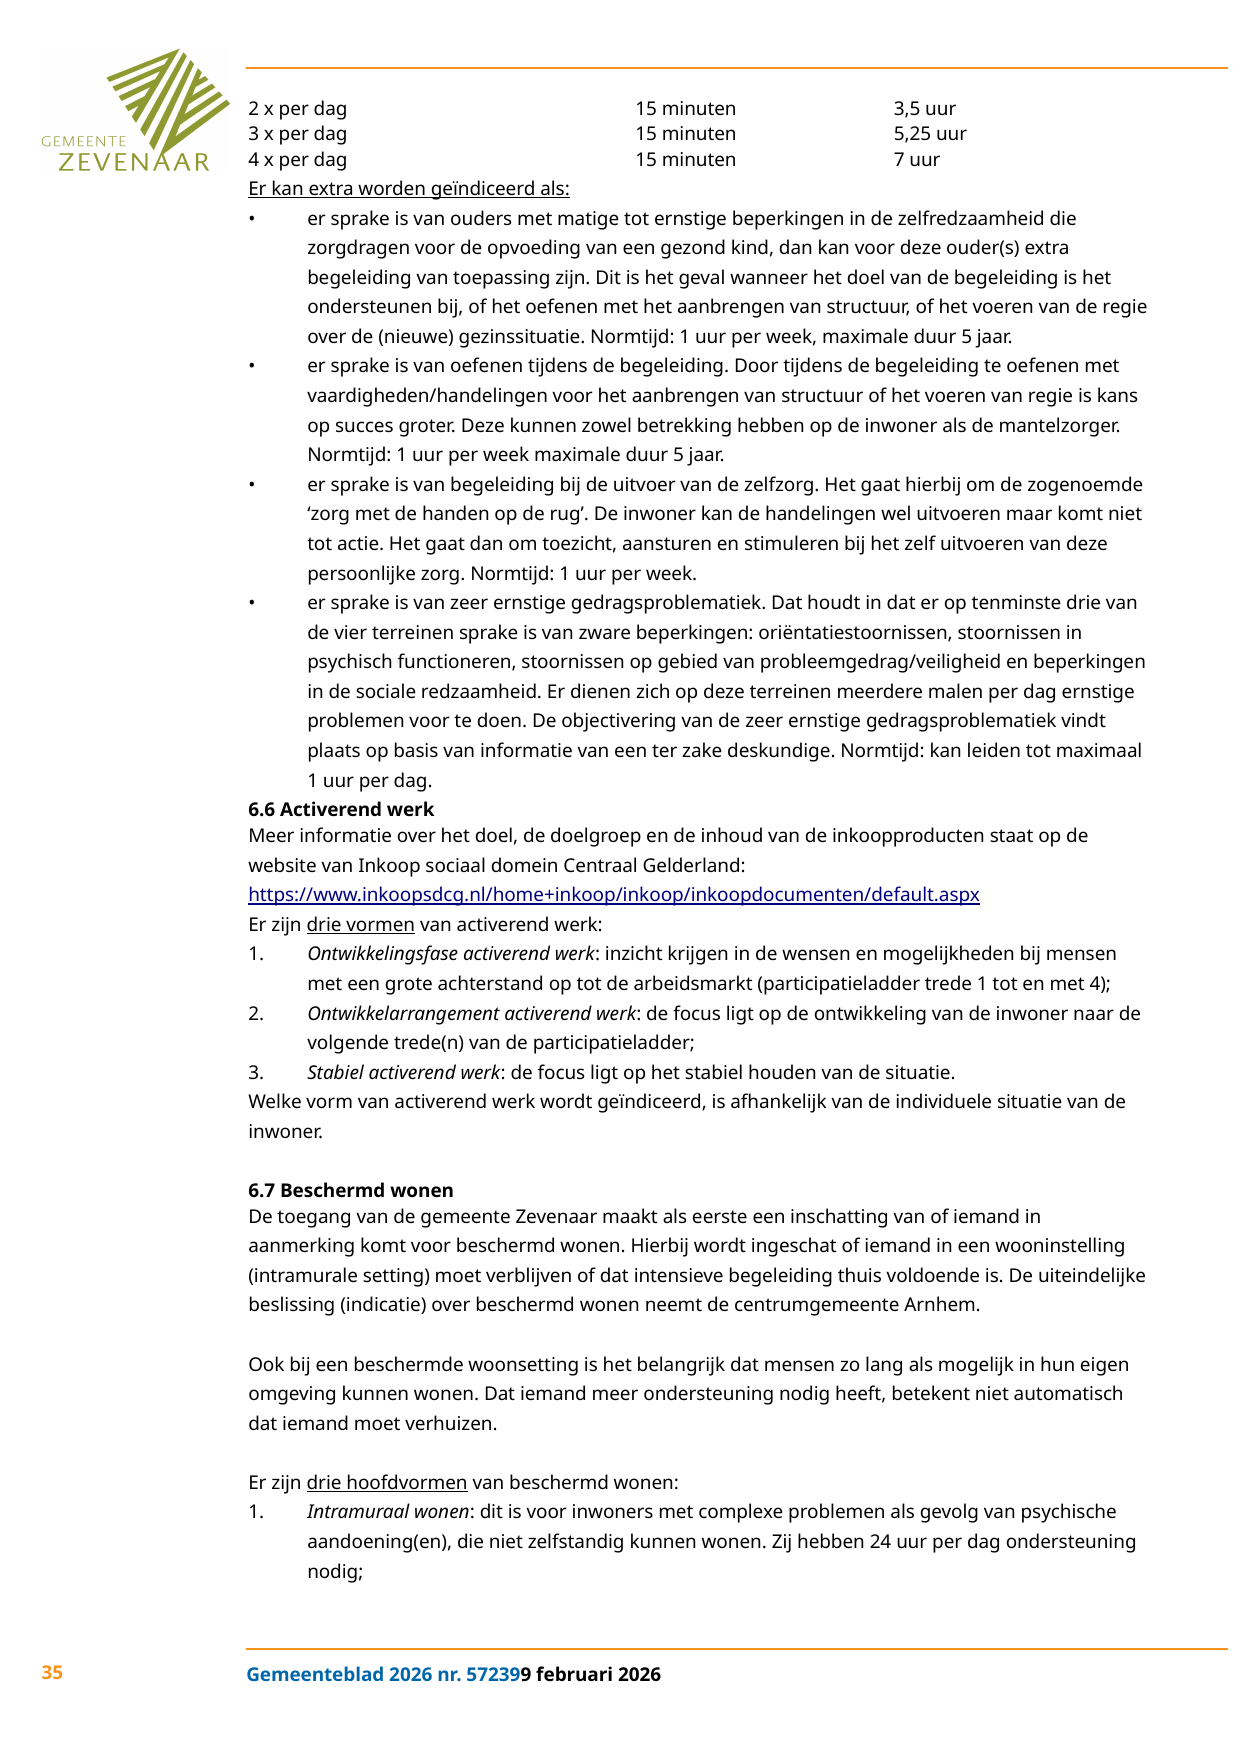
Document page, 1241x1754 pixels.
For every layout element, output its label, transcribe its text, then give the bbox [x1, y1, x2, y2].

table_cell 15 minuten [635, 95, 893, 121]
table_cell 3 x per dag [248, 121, 635, 146]
table_cell 15 minuten [635, 146, 893, 172]
table_cell 5,25 uur [894, 121, 1152, 146]
text Er kan extra worden geïndiceerd als: [248, 175, 1152, 201]
text Er zijn drie hoofdvormen van beschermd wonen: [248, 1469, 1152, 1495]
list er sprake is van oefenen tijdens de begeleiding. Door tijdens de begeleiding te oefenen met vaardigheden/handelingen voor het aanbrengen van structuur of het voeren van regie is kans op succes groter. Deze kunnen zowel betrekking hebben op de inwoner als de mantelzorger. Normtijd: 1 uur per week maximale duur 5 jaar. [248, 353, 1152, 467]
text De toegang van de gemeente Zevenaar maakt als eerste een inschatting van of iemand in aanmerking komt voor beschermd wonen. Hierbij wordt ingeschat of iemand in een wooninstelling (intramurale setting) moet verblijven of dat intensieve begeleiding thuis voldoende is. De uiteindelijke beslissing (indicatie) over beschermd wonen neemt de centrumgemeente Arnhem. [248, 1203, 1152, 1317]
text Meer informatie over het doel, de doelgroep en de inhoud van de inkoopproducten staat op de website van Inkoop sociaal domein Centraal Gelderland: https://www.inkoopsdcg.nl/home+inkoop/inkoop/inkoopdocumenten/default.aspx [248, 822, 1152, 907]
text Ook bij een beschermde woonsetting is het belangrijk dat mensen zo lang als mogelijk in hun eigen omgeving kunnen wonen. Dat iemand meer ondersteuning nodig heeft, betekent niet automatisch dat iemand moet verhuizen. [248, 1351, 1152, 1436]
text Er zijn drie vormen van activerend werk: [248, 911, 1152, 937]
table_cell 3,5 uur [894, 95, 1152, 121]
text 6.6 Activerend werk [248, 796, 1152, 822]
list er sprake is van zeer ernstige gedragsproblematiek. Dat houdt in dat er op tenminste drie van de vier terreinen sprake is van zware beperkingen: oriëntatiestoornissen, stoornissen in psychisch functioneren, stoornissen op gebied van probleemgedrag/veiligheid en beperkingen in de sociale redzaamheid. Er dienen zich op deze terreinen meerdere malen per dag ernstige problemen voor te doen. De objectivering van de zeer ernstige gedragsproblematiek vindt plaats op basis van informatie van een ter zake deskundige. Normtijd: kan leiden tot maximaal 1 uur per dag. [248, 589, 1152, 793]
list er sprake is van ouders met matige tot ernstige beperkingen in de zelfredzaamheid die zorgdragen voor de opvoeding van een gezond kind, dan kan voor deze ouder(s) extra begeleiding van toepassing zijn. Dit is het geval wanneer het doel van de begeleiding is het ondersteunen bij, of het oefenen met het aanbrengen van structuur, of het voeren van de regie over de (nieuwe) gezinssituatie. Normtijd: 1 uur per week, maximale duur 5 jaar. [248, 205, 1152, 349]
picture [41, 47, 231, 172]
list Ontwikkelingsfase activerend werk: inzicht krijgen in de wensen en mogelijkheden bij mensen met een grote achterstand op tot de arbeidsmarkt (participatieladder trede 1 tot en met 4); [248, 941, 1152, 996]
table_cell 7 uur [894, 146, 1152, 172]
table_cell 2 x per dag [248, 95, 635, 121]
text 6.7 Beschermd wonen [248, 1177, 1152, 1203]
list er sprake is van begeleiding bij de uitvoer van de zelfzorg. Het gaat hierbij om de zogenoemde ‘zorg met de handen op de rug’. De inwoner kan de handelingen wel uitvoeren maar komt niet tot actie. Het gaat dan om toezicht, aansturen en stimuleren bij het zelf uitvoeren van deze persoonlijke zorg. Normtijd: 1 uur per week. [248, 471, 1152, 586]
list Ontwikkelarrangement activerend werk: de focus ligt op de ontwikkeling van de inwoner naar de volgende trede(n) van de participatieladder; [248, 1000, 1152, 1055]
list Intramuraal wonen: dit is voor inwoners met complexe problemen als gevolg van psychische aandoening(en), die niet zelfstandig kunnen wonen. Zij hebben 24 uur per dag ondersteuning nodig; [248, 1499, 1152, 1584]
table_cell 4 x per dag [248, 146, 635, 172]
text Welke vorm van activerend werk wordt geïndiceerd, is afhankelijk van de individuele situatie van de inwoner. [248, 1088, 1152, 1144]
list Stabiel activerend werk: de focus ligt op het stabiel houden van de situatie. [248, 1059, 1152, 1084]
table_cell 15 minuten [635, 121, 893, 146]
